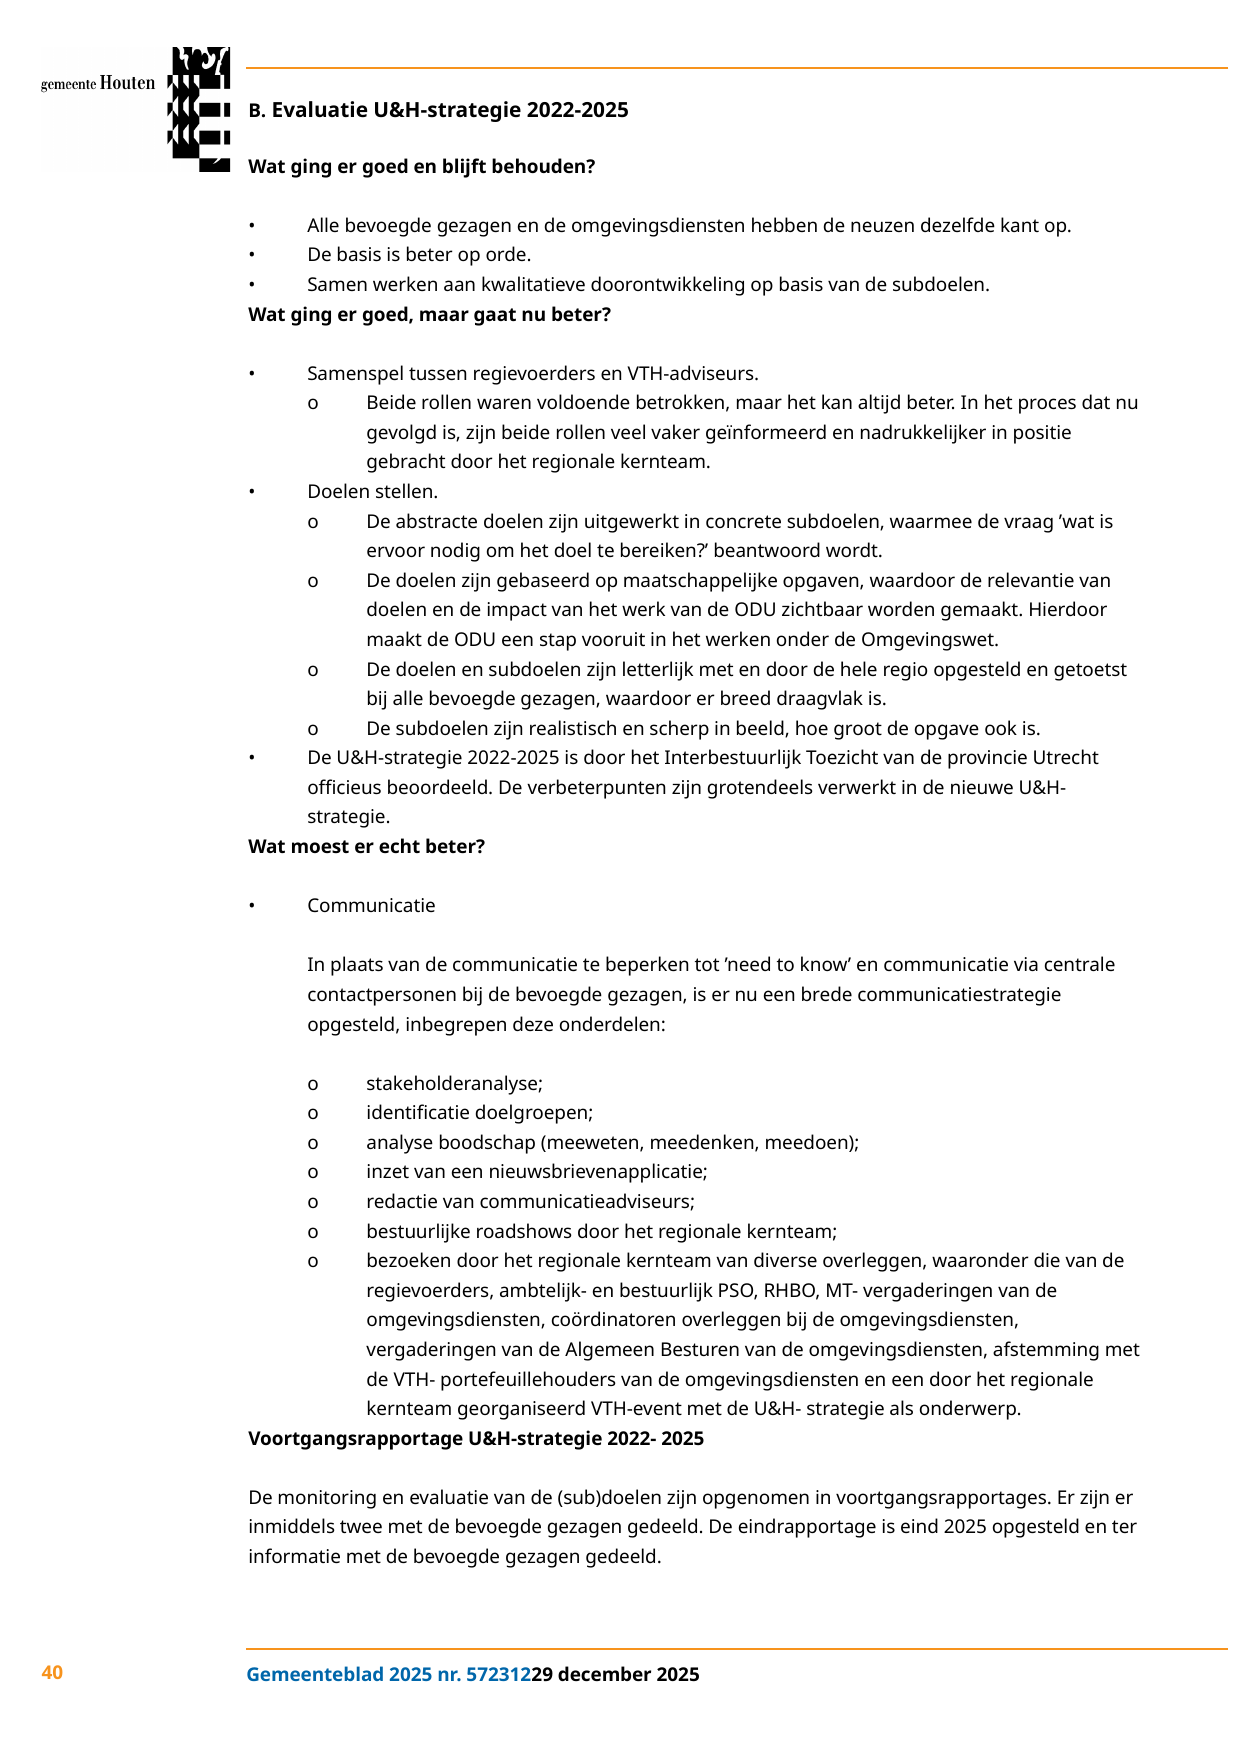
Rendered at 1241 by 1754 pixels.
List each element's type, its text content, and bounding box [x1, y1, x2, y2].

text Wat moest er echt beter? [248, 833, 1152, 859]
list analyse boodschap (meeweten, meedenken, meedoen); [307, 1129, 1152, 1155]
list In plaats van de communicatie te beperken tot ’need to know’ en communicatie via centrale contactpersonen bij de bevoegde gezagen, is er nu een brede communicatiestrategie opgesteld, inbegrepen deze onderdelen: [248, 952, 1152, 1037]
list De abstracte doelen zijn uitgewerkt in concrete subdoelen, waarmee de vraag ’wat is ervoor nodig om het doel te bereiken?’ beantwoord wordt. [307, 508, 1152, 563]
list Beide rollen waren voldoende betrokken, maar het kan altijd beter. In het proces dat nu gevolgd is, zijn beide rollen veel vaker geïnformeerd en nadrukkelijker in positie gebracht door het regionale kernteam. [307, 389, 1152, 474]
text Wat ging er goed, maar gaat nu beter? [248, 301, 1152, 327]
text De monitoring en evaluatie van de (sub)doelen zijn opgenomen in voortgangsrapportages. Er zijn er inmiddels twee met de bevoegde gezagen gedeeld. De eindrapportage is eind 2025 opgesteld en ter informatie met de bevoegde gezagen gedeeld. [248, 1484, 1152, 1569]
picture [41, 47, 231, 172]
list inzet van een nieuwsbrievenapplicatie; [307, 1159, 1152, 1184]
text B. Evaluatie U&H-strategie 2022-2025 [248, 95, 1152, 123]
list stakeholderanalyse; [307, 1070, 1152, 1096]
list Alle bevoegde gezagen en de omgevingsdiensten hebben de neuzen dezelfde kant op. [248, 212, 1152, 238]
list Samenspel tussen regievoerders en VTH-adviseurs. [248, 360, 1152, 386]
list identificatie doelgroepen; [307, 1099, 1152, 1125]
list redactie van communicatieadviseurs; [307, 1188, 1152, 1214]
list De basis is beter op orde. [248, 242, 1152, 267]
list De doelen zijn gebaseerd op maatschappelijke opgaven, waardoor de relevantie van doelen en de impact van het werk van de ODU zichtbaar worden gemaakt. Hierdoor maakt de ODU een stap vooruit in het werken onder de Omgevingswet. [307, 567, 1152, 652]
list De U&H-strategie 2022-2025 is door het Interbestuurlijk Toezicht van de provincie Utrecht officieus beoordeeld. De verbeterpunten zijn grotendeels verwerkt in de nieuwe U&H- strategie. [248, 744, 1152, 829]
list Doelen stellen. [248, 478, 1152, 504]
list bestuurlijke roadshows door het regionale kernteam; [307, 1218, 1152, 1244]
list bezoeken door het regionale kernteam van diverse overleggen, waaronder die van de regievoerders, ambtelijk- en bestuurlijk PSO, RHBO, MT- vergaderingen van de omgevingsdiensten, coördinatoren overleggen bij de omgevingsdiensten, vergaderingen van de Algemeen Besturen van de omgevingsdiensten, afstemming met de VTH- portefeuillehouders van de omgevingsdiensten en een door het regionale kernteam georganiseerd VTH-event met de U&H- strategie als onderwerp. [307, 1247, 1152, 1421]
text Voortgangsrapportage U&H-strategie 2022- 2025 [248, 1425, 1152, 1451]
text Wat ging er goed en blijft behouden? [248, 153, 1152, 179]
list De subdoelen zijn realistisch en scherp in beeld, hoe groot de opgave ook is. [307, 715, 1152, 741]
list Communicatie [248, 892, 1152, 918]
list De doelen en subdoelen zijn letterlijk met en door de hele regio opgesteld en getoetst bij alle bevoegde gezagen, waardoor er breed draagvlak is. [307, 656, 1152, 711]
list Samen werken aan kwalitatieve doorontwikkeling op basis van de subdoelen. [248, 271, 1152, 297]
